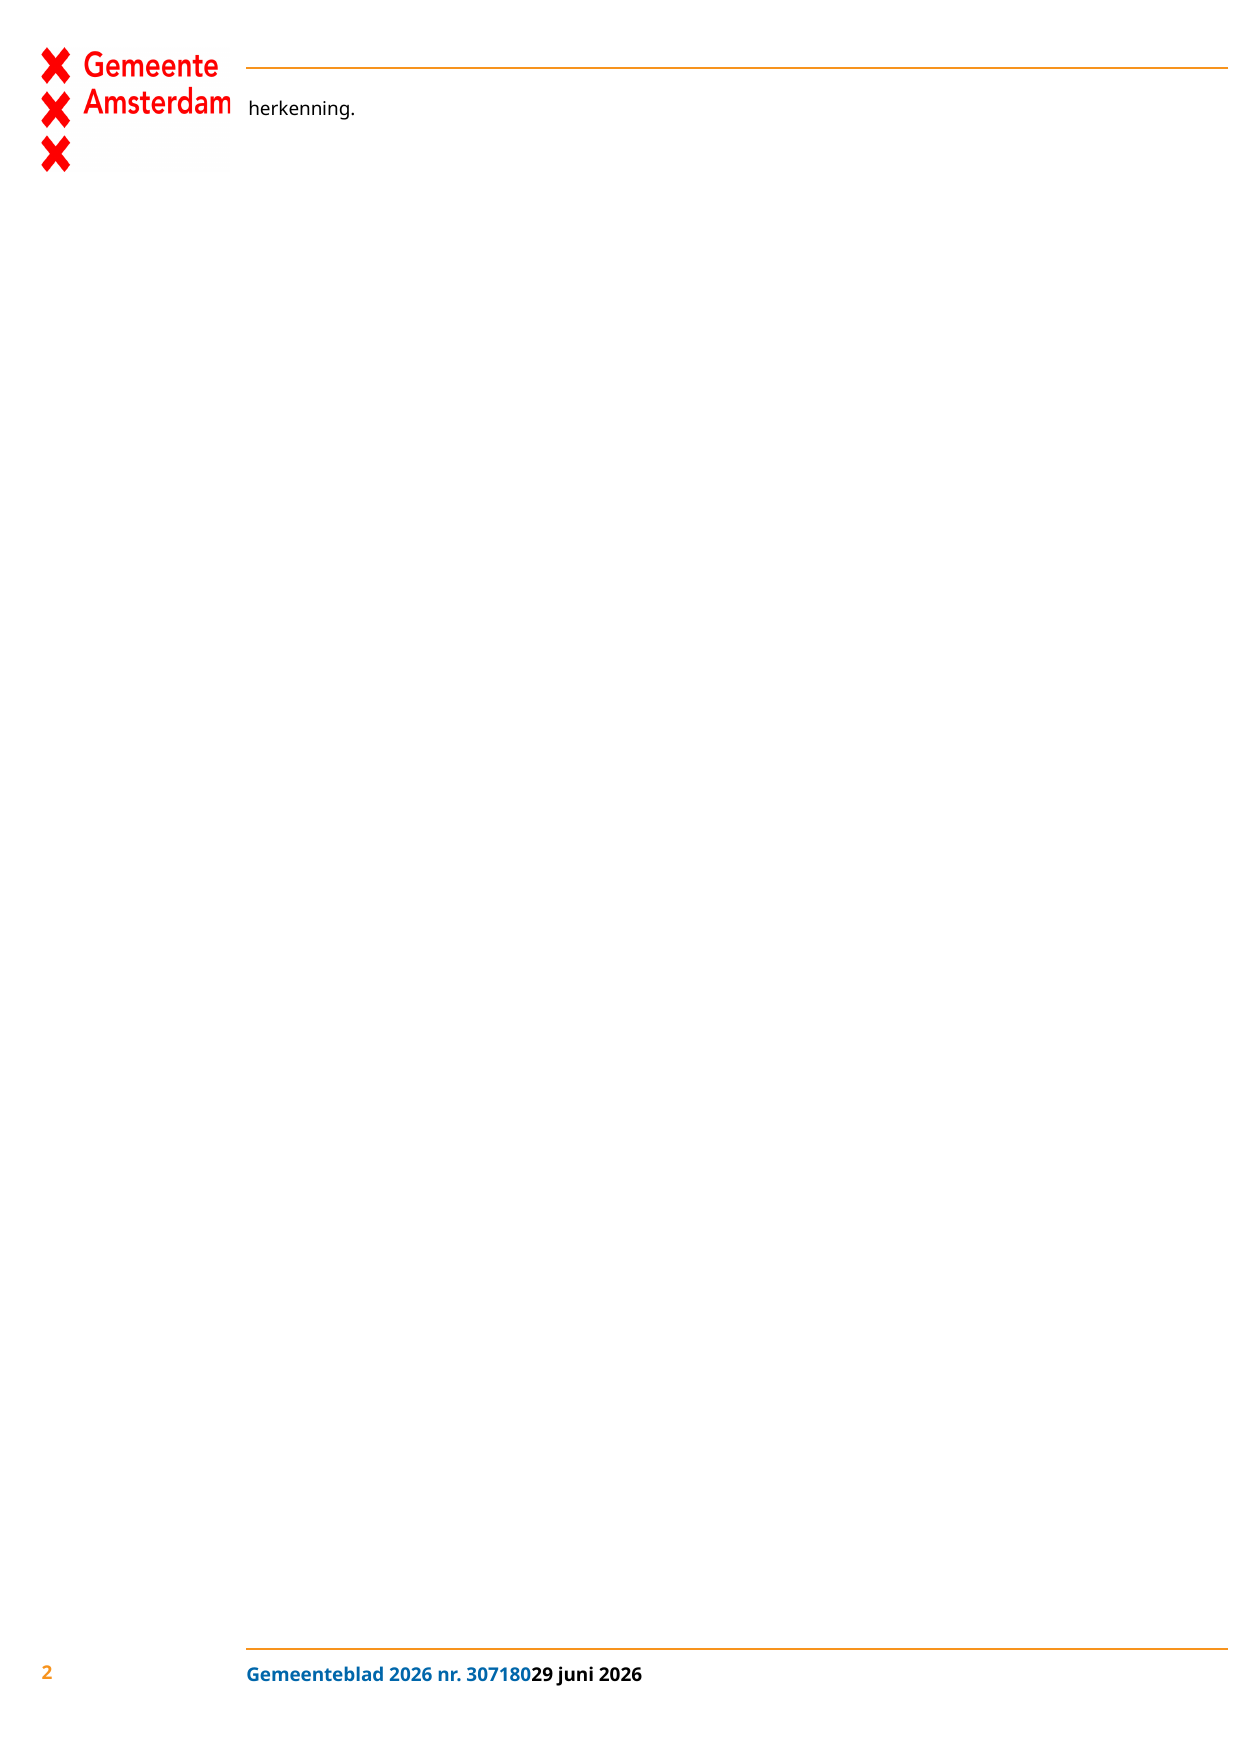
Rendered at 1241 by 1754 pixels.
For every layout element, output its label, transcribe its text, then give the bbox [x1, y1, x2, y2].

text herkenning. [248, 95, 1152, 121]
picture [41, 47, 231, 172]
